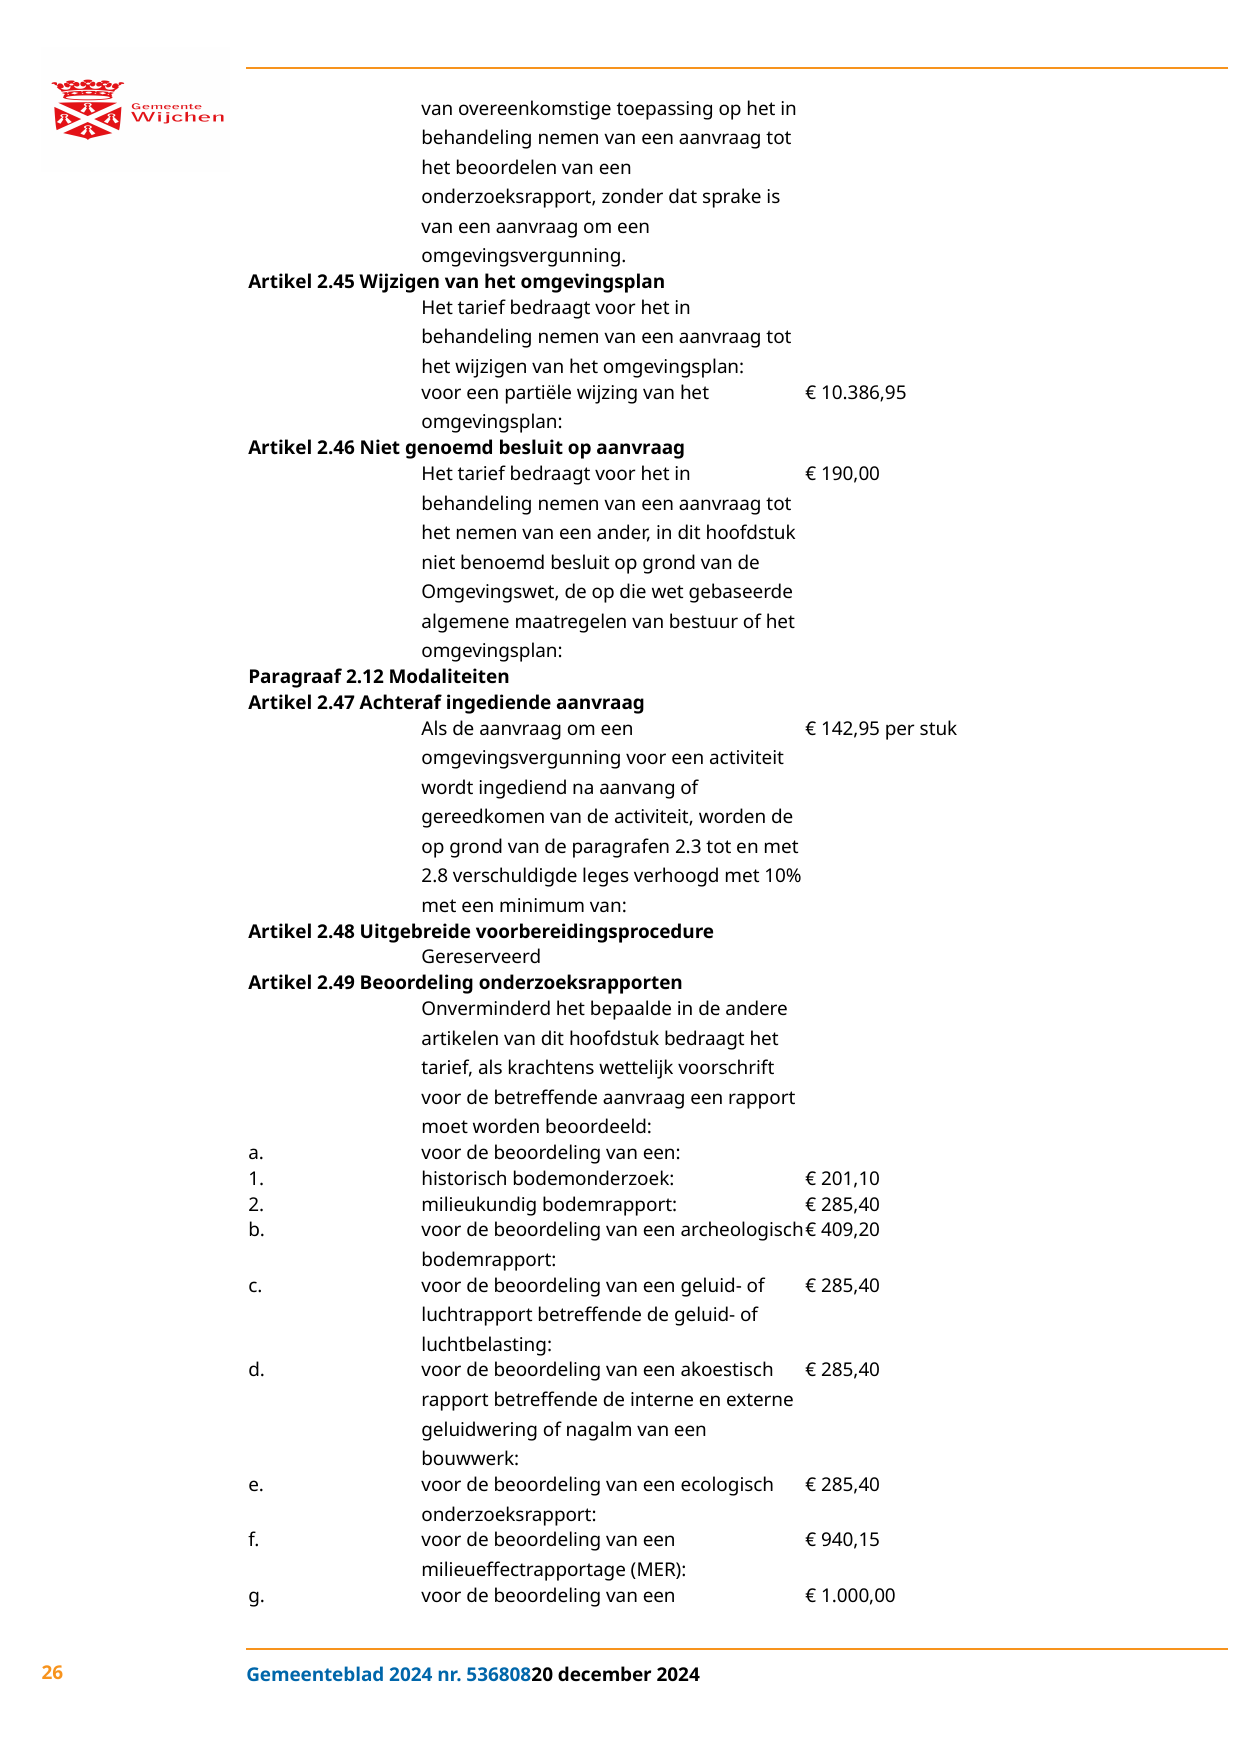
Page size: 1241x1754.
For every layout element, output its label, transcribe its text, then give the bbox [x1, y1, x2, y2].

table_cell [805, 944, 978, 969]
table_cell voor de beoordeling van een: [421, 1139, 805, 1165]
table_cell Paragraaf 2.12 Modaliteiten [248, 663, 1152, 689]
table_cell [979, 1471, 1152, 1526]
table_cell [248, 715, 421, 918]
table_cell Artikel 2.48 Uitgebreide voorbereidingsprocedure [248, 918, 978, 944]
table_cell [979, 1139, 1152, 1165]
table_cell Artikel 2.47 Achteraf ingediende aanvraag [248, 689, 978, 715]
table_cell [979, 1582, 1152, 1607]
table_cell [979, 1165, 1152, 1191]
table_cell historisch bodemonderzoek: [421, 1165, 805, 1191]
table_cell voor de beoordeling van een akoestisch rapport betreffende de interne en externe geluidwering of nagalm van een bouwwerk: [421, 1357, 805, 1471]
table_cell € 285,40 [805, 1471, 978, 1526]
table_cell € 285,40 [805, 1191, 978, 1216]
table_cell € 190,00 [805, 460, 978, 663]
table_cell [979, 715, 1152, 918]
table_cell voor de beoordeling van een ecologisch onderzoeksrapport: [421, 1471, 805, 1526]
table_cell c. [248, 1272, 421, 1357]
table_cell [979, 1272, 1152, 1357]
table_cell voor de beoordeling van een [421, 1582, 805, 1607]
table_cell g. [248, 1582, 421, 1607]
table_cell Artikel 2.46 Niet genoemd besluit op aanvraag [248, 434, 978, 460]
table_cell [979, 995, 1152, 1139]
table_cell voor een partiële wijzing van het omgevingsplan: [421, 379, 805, 434]
table_cell [248, 995, 421, 1139]
table_cell € 1.000,00 [805, 1582, 978, 1607]
table_cell [979, 294, 1152, 379]
table_cell € 940,15 [805, 1526, 978, 1582]
table_cell Het tarief bedraagt voor het in behandeling nemen van een aanvraag tot het nemen van een ander, in dit hoofdstuk niet benoemd besluit op grond van de Omgevingswet, de op die wet gebaseerde algemene maatregelen van bestuur of het omgevingsplan: [421, 460, 805, 663]
table_cell [805, 995, 978, 1139]
table_cell Onverminderd het bepaalde in de andere artikelen van dit hoofdstuk bedraagt het tarief, als krachtens wettelijk voorschrift voor de betreffende aanvraag een rapport moet worden beoordeeld: [421, 995, 805, 1139]
table_cell van overeenkomstige toepassing op het in behandeling nemen van een aanvraag tot het beoordelen van een onderzoeksrapport, zonder dat sprake is van een aanvraag om een omgevingsvergunning. [421, 95, 805, 268]
table_cell [248, 95, 421, 268]
table_cell [979, 1357, 1152, 1471]
table_cell milieukundig bodemrapport: [421, 1191, 805, 1216]
table_cell [805, 294, 978, 379]
table_cell f. [248, 1526, 421, 1582]
table_cell € 285,40 [805, 1357, 978, 1471]
table_cell d. [248, 1357, 421, 1471]
table_cell Als de aanvraag om een omgevingsvergunning voor een activiteit wordt ingediend na aanvang of gereedkomen van de activiteit, worden de op grond van de paragrafen 2.3 tot en met 2.8 verschuldigde leges verhoogd met 10% met een minimum van: [421, 715, 805, 918]
table_cell Artikel 2.45 Wijzigen van het omgevingsplan [248, 269, 978, 294]
table_cell [805, 95, 978, 268]
table_cell [979, 379, 1152, 434]
table_cell voor de beoordeling van een archeologisch bodemrapport: [421, 1216, 805, 1272]
table_cell € 142,95 per stuk [805, 715, 978, 918]
table_cell voor de beoordeling van een geluid- of luchtrapport betreffende de geluid- of luchtbelasting: [421, 1272, 805, 1357]
table_cell [248, 379, 421, 434]
table_cell 1. [248, 1165, 421, 1191]
table_cell e. [248, 1471, 421, 1526]
table_cell € 10.386,95 [805, 379, 978, 434]
table_cell € 285,40 [805, 1272, 978, 1357]
table_cell b. [248, 1216, 421, 1272]
table_cell [979, 1191, 1152, 1216]
table_cell Artikel 2.49 Beoordeling onderzoeksrapporten [248, 970, 978, 995]
table_cell € 201,10 [805, 1165, 978, 1191]
table_cell a. [248, 1139, 421, 1165]
table_cell € 409,20 [805, 1216, 978, 1272]
table_cell voor de beoordeling van een milieueffectrapportage (MER): [421, 1526, 805, 1582]
table_cell [805, 1139, 978, 1165]
table_cell [979, 460, 1152, 663]
table_cell Het tarief bedraagt voor het in behandeling nemen van een aanvraag tot het wijzigen van het omgevingsplan: [421, 294, 805, 379]
table_cell [248, 294, 421, 379]
table_cell [979, 1526, 1152, 1582]
table_cell [979, 95, 1152, 268]
table_cell [979, 1216, 1152, 1272]
table_cell [248, 460, 421, 663]
table_cell Gereserveerd [421, 944, 805, 969]
table_cell [248, 944, 421, 969]
table_cell [979, 944, 1152, 969]
picture [41, 47, 231, 172]
table_cell 2. [248, 1191, 421, 1216]
